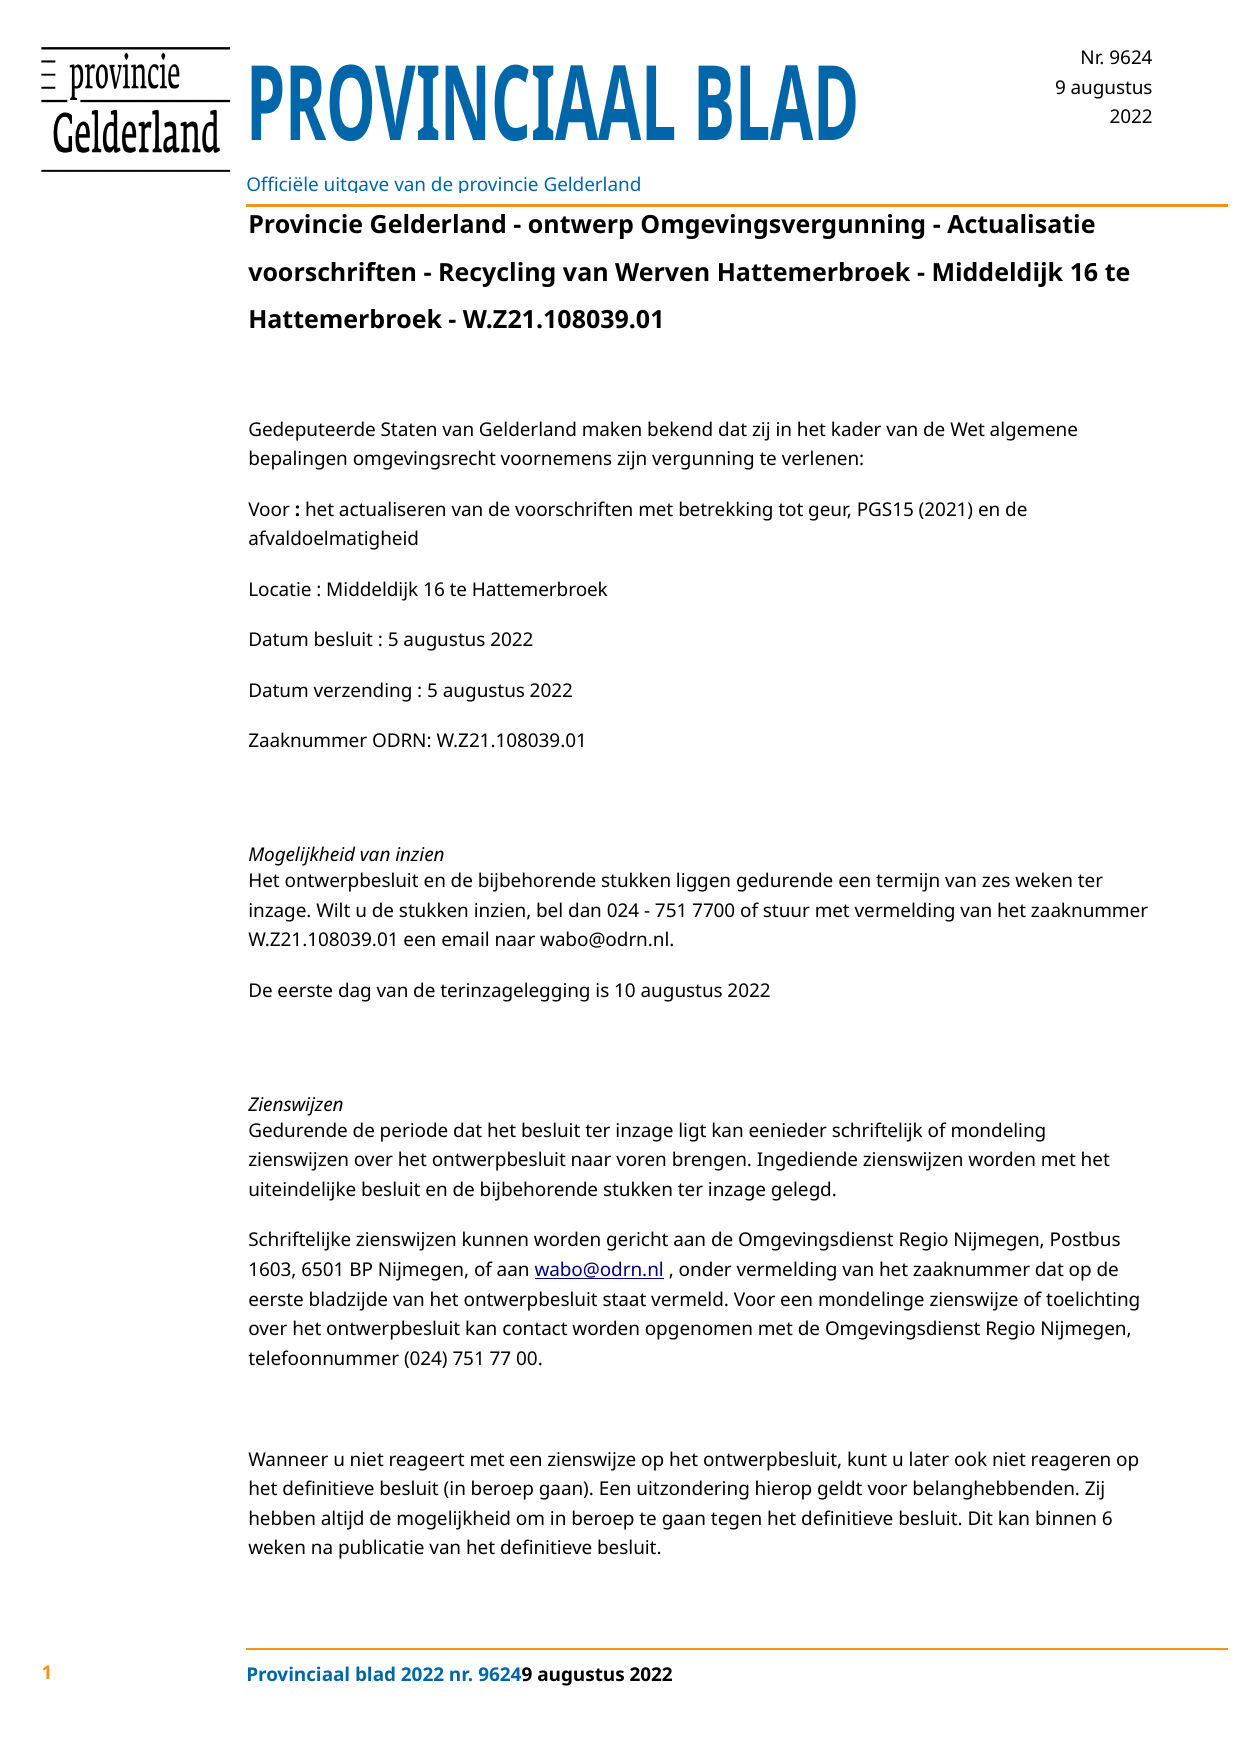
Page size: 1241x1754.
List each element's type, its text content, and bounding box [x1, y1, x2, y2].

text Datum besluit : 5 augustus 2022 [248, 626, 1152, 652]
text Zaaknummer ODRN: W.Z21.108039.01 [248, 727, 1152, 753]
text Zienswijzen [248, 1091, 1152, 1117]
text Schriftelijke zienswijzen kunnen worden gericht aan de Omgevingsdienst Regio Nijmegen, Postbus 1603, 6501 BP Nijmegen, of aan wabo@odrn.nl , onder vermelding van het zaaknummer dat op de eerste bladzijde van het ontwerpbesluit staat vermeld. Voor een mondelinge zienswijze of toelichting over het ontwerpbesluit kan contact worden opgenomen met de Omgevingsdienst Regio Nijmegen, telefoonnummer (024) 751 77 00. [248, 1227, 1152, 1371]
text Gedeputeerde Staten van Gelderland maken bekend dat zij in het kader van de Wet algemene bepalingen omgevingsrecht voornemens zijn vergunning te verlenen: [248, 416, 1152, 471]
text Mogelijkheid van inzien [248, 842, 1152, 867]
text De eerste dag van de terinzagelegging is 10 augustus 2022 [248, 977, 1152, 1003]
text Wanneer u niet reageert met een zienswijze op het ontwerpbesluit, kunt u later ook niet reageren op het definitieve besluit (in beroep gaan). Een uitzondering hierop geldt voor belanghebbenden. Zij hebben altijd de mogelijkheid om in beroep te gaan tegen het definitieve besluit. Dit kan binnen 6 weken na publicatie van het definitieve besluit. [248, 1446, 1152, 1560]
text Provincie Gelderland - ontwerp Omgevingsvergunning - Actualisatie voorschriften - Recycling van Werven Hattemerbroek - Middeldijk 16 te Hattemerbroek - W.Z21.108039.01 [248, 207, 1152, 336]
text Voor : het actualiseren van de voorschriften met betrekking tot geur, PGS15 (2021) en de afvaldoelmatigheid [248, 496, 1152, 551]
text Het ontwerpbesluit en de bijbehorende stukken liggen gedurende een termijn van zes weken ter inzage. Wilt u de stukken inzien, bel dan 024 - 751 7700 of stuur met vermelding van het zaaknummer W.Z21.108039.01 een email naar wabo@odrn.nl. [248, 867, 1152, 952]
text Datum verzending : 5 augustus 2022 [248, 677, 1152, 702]
picture [41, 47, 231, 172]
text Locatie : Middeldijk 16 te Hattemerbroek [248, 576, 1152, 602]
text Gedurende de periode dat het besluit ter inzage ligt kan eenieder schriftelijk of mondeling zienswijzen over het ontwerpbesluit naar voren brengen. Ingediende zienswijzen worden met het uiteindelijke besluit en de bijbehorende stukken ter inzage gelegd. [248, 1117, 1152, 1202]
